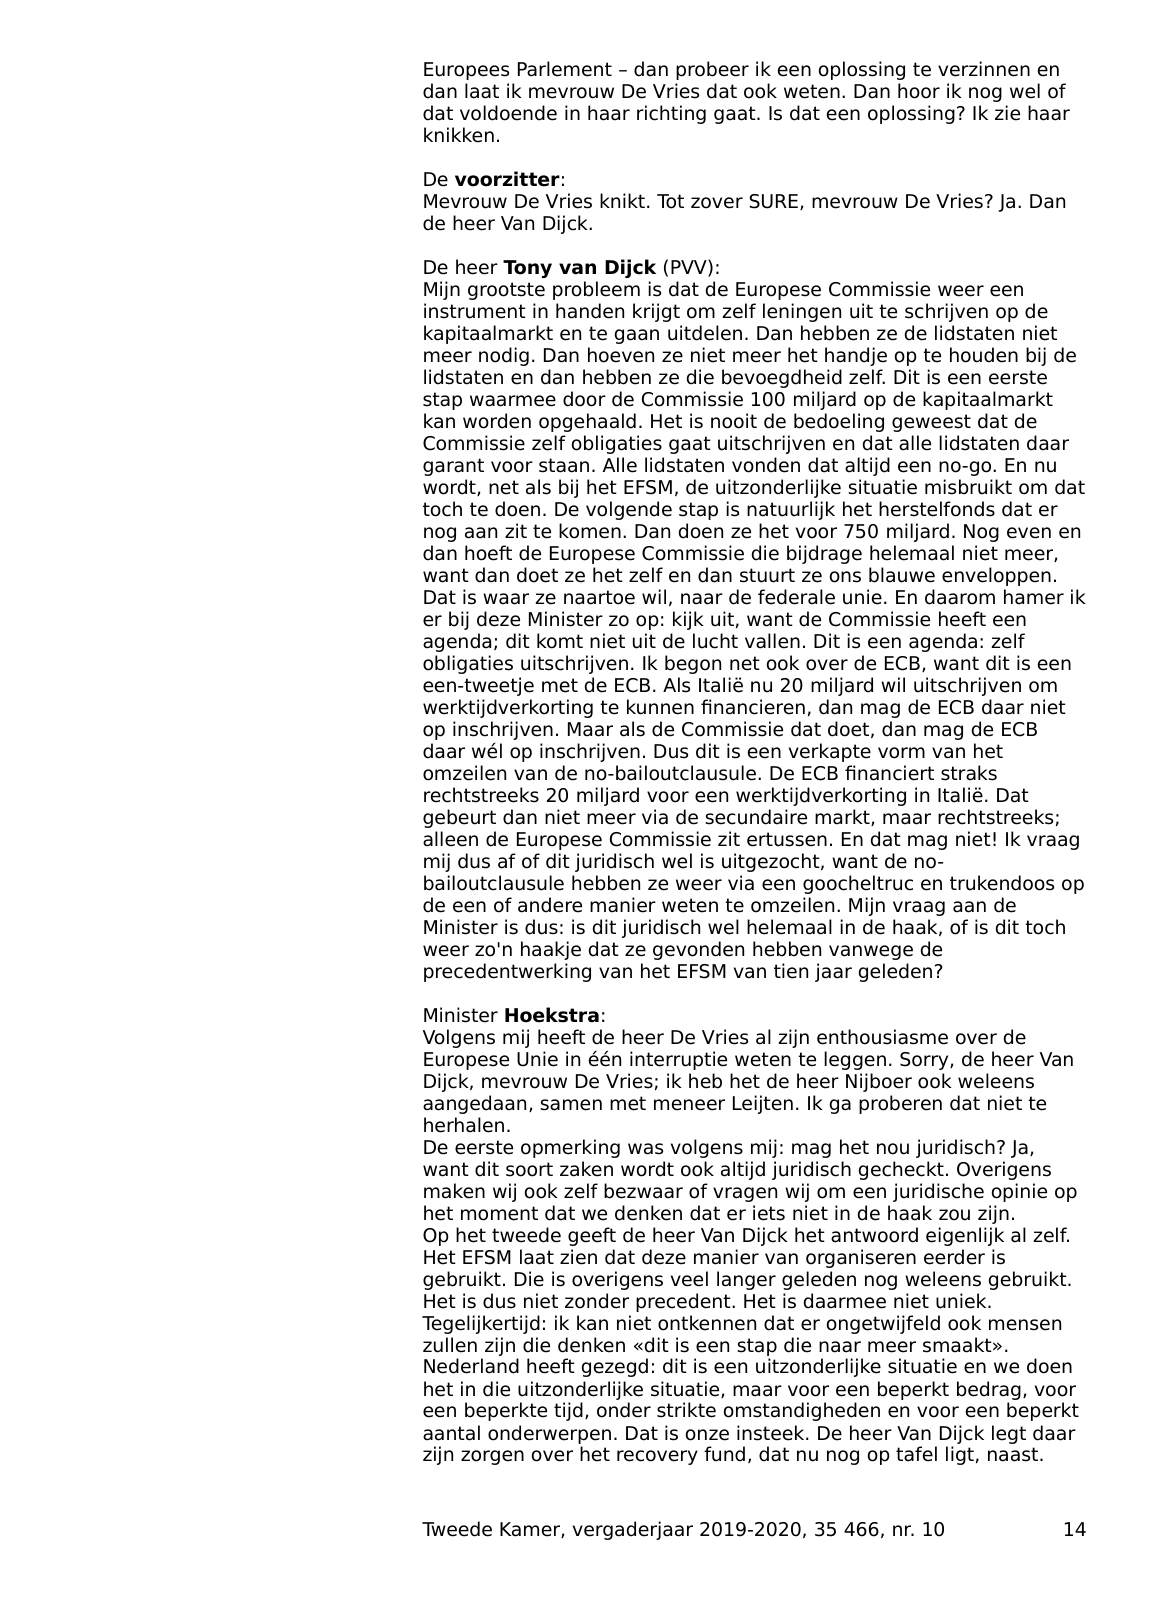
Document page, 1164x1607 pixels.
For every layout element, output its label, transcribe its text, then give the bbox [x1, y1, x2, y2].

text De eerste opmerking was volgens mij: mag het nou juridisch? Ja, want dit soort zaken wordt ook altijd juridisch gecheckt. Overigens maken wij ook zelf bezwaar of vragen wij om een juridische opinie op het moment dat we denken dat er iets niet in de haak zou zijn. [422, 1137, 1087, 1224]
text De voorzitter: [422, 169, 1087, 191]
text Minister Hoekstra: [422, 1005, 1087, 1027]
text Europees Parlement – dan probeer ik een oplossing te verzinnen en dan laat ik mevrouw De Vries dat ook weten. Dan hoor ik nog wel of dat voldoende in haar richting gaat. Is dat een oplossing? Ik zie haar knikken. [422, 59, 1087, 147]
text Op het tweede geeft de heer Van Dijck het antwoord eigenlijk al zelf. Het EFSM laat zien dat deze manier van organiseren eerder is gebruikt. Die is overigens veel langer geleden nog weleens gebruikt. Het is dus niet zonder precedent. Het is daarmee niet uniek. Tegelijkertijd: ik kan niet ontkennen dat er ongetwijfeld ook mensen zullen zijn die denken «dit is een stap die naar meer smaakt». Nederland heeft gezegd: dit is een uitzonderlijke situatie en we doen het in die uitzonderlijke situatie, maar voor een beperkt bedrag, voor een beperkte tijd, onder strikte omstandigheden en voor een beperkt aantal onderwerpen. Dat is onze insteek. De heer Van Dijck legt daar zijn zorgen over het recovery fund, dat nu nog op tafel ligt, naast. [422, 1224, 1087, 1466]
text De heer Tony van Dijck (PVV): [422, 257, 1087, 279]
text Volgens mij heeft de heer De Vries al zijn enthousiasme over de Europese Unie in één interruptie weten te leggen. Sorry, de heer Van Dijck, mevrouw De Vries; ik heb het de heer Nijboer ook weleens aangedaan, samen met meneer Leijten. Ik ga proberen dat niet te herhalen. [422, 1027, 1087, 1137]
text Mijn grootste probleem is dat de Europese Commissie weer een instrument in handen krijgt om zelf leningen uit te schrijven op de kapitaalmarkt en te gaan uitdelen. Dan hebben ze de lidstaten niet meer nodig. Dan hoeven ze niet meer het handje op te houden bij de lidstaten en dan hebben ze die bevoegdheid zelf. Dit is een eerste stap waarmee door de Commissie 100 miljard op de kapitaalmarkt kan worden opgehaald. Het is nooit de bedoeling geweest dat de Commissie zelf obligaties gaat uitschrijven en dat alle lidstaten daar garant voor staan. Alle lidstaten vonden dat altijd een no-go. En nu wordt, net als bij het EFSM, de uitzonderlijke situatie misbruikt om dat toch te doen. De volgende stap is natuurlijk het herstelfonds dat er nog aan zit te komen. Dan doen ze het voor 750 miljard. Nog even en dan hoeft de Europese Commissie die bijdrage helemaal niet meer, want dan doet ze het zelf en dan stuurt ze ons blauwe enveloppen. Dat is waar ze naartoe wil, naar de federale unie. En daarom hamer ik er bij deze Minister zo op: kijk uit, want de Commissie heeft een agenda; dit komt niet uit de lucht vallen. Dit is een agenda: zelf obligaties uitschrijven. Ik begon net ook over de ECB, want dit is een een-tweetje met de ECB. Als Italië nu 20 miljard wil uitschrijven om werktijdverkorting te kunnen financieren, dan mag de ECB daar niet op inschrijven. Maar als de Commissie dat doet, dan mag de ECB daar wél op inschrijven. Dus dit is een verkapte vorm van het omzeilen van de no-bailoutclausule. De ECB financiert straks rechtstreeks 20 miljard voor een werktijdverkorting in Italië. Dat gebeurt dan niet meer via de secundaire markt, maar rechtstreeks; alleen de Europese Commissie zit ertussen. En dat mag niet! Ik vraag mij dus af of dit juridisch wel is uitgezocht, want de no-bailoutclausule hebben ze weer via een goocheltruc en trukendoos op de een of andere manier weten te omzeilen. Mijn vraag aan de Minister is dus: is dit juridisch wel helemaal in de haak, of is dit toch weer zo'n haakje dat ze gevonden hebben vanwege de precedentwerking van het EFSM van tien jaar geleden? [422, 279, 1087, 983]
text Mevrouw De Vries knikt. Tot zover SURE, mevrouw De Vries? Ja. Dan de heer Van Dijck. [422, 191, 1087, 235]
